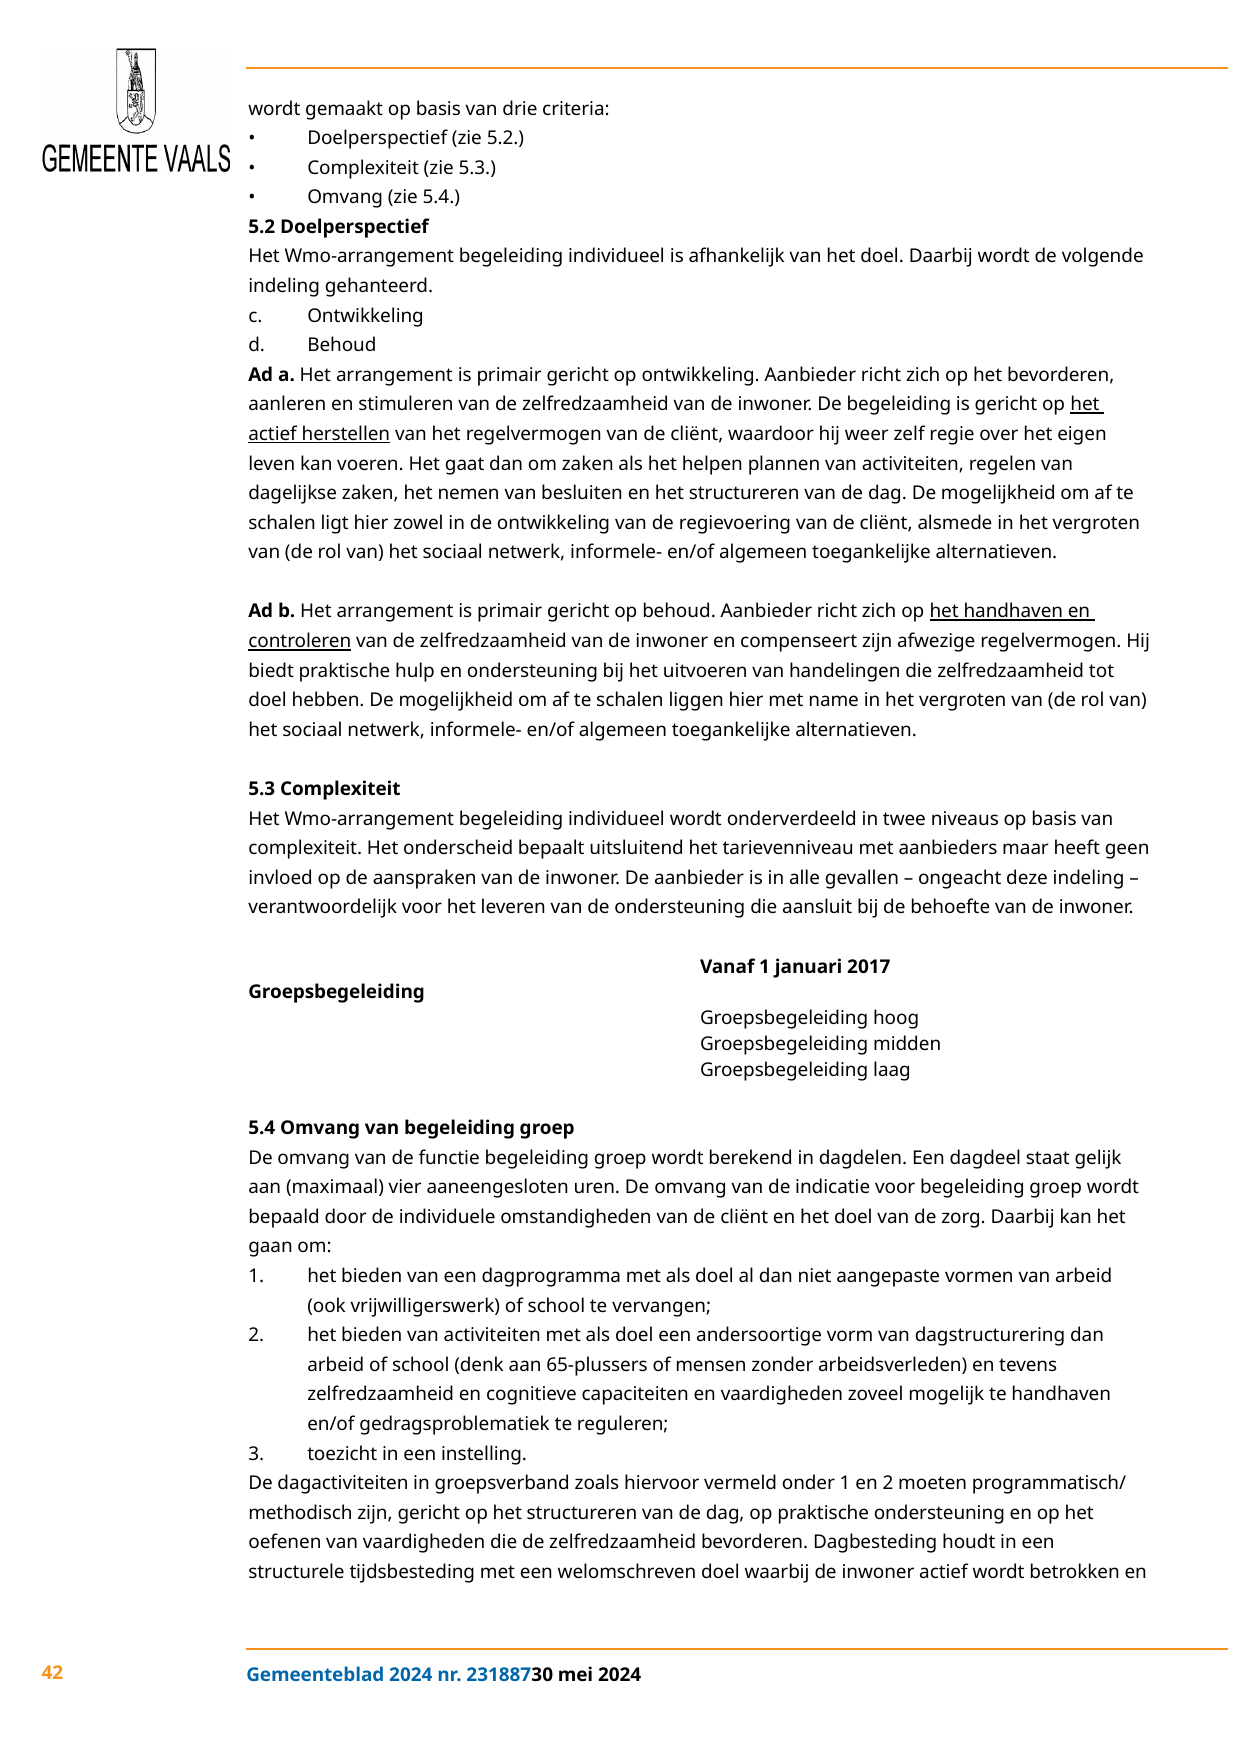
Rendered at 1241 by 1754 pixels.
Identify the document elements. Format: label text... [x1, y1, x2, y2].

picture [41, 47, 231, 172]
table_cell Groepsbegeleiding laag [700, 1056, 1152, 1081]
table_cell Groepsbegeleiding hoog [700, 1004, 1152, 1030]
text wordt gemaakt op basis van drie criteria: [248, 95, 1152, 121]
text 5.4 Omvang van begeleiding groep [248, 1114, 1152, 1140]
list Ontwikkeling [248, 302, 1152, 328]
list het bieden van activiteiten met als doel een andersoortige vorm van dagstructurering dan arbeid of school (denk aan 65-plussers of mensen zonder arbeidsverleden) en tevens zelfredzaamheid en cognitieve capaciteiten en vaardigheden zoveel mogelijk te handhaven en/of gedragsproblematiek te reguleren; [248, 1321, 1152, 1436]
text De omvang van de functie begeleiding groep wordt berekend in dagdelen. Een dagdeel staat gelijk aan (maximaal) vier aaneengesloten uren. De omvang van de indicatie voor begeleiding groep wordt bepaald door de individuele omstandigheden van de cliënt en het doel van de zorg. Daarbij kan het gaan om: [248, 1144, 1152, 1258]
text 5.3 Complexiteit [248, 775, 1152, 801]
list Omvang (zie 5.4.) [248, 183, 1152, 209]
text 5.2 Doelperspectief [248, 213, 1152, 239]
table_header [248, 953, 700, 978]
table_cell Groepsbegeleiding midden [700, 1030, 1152, 1056]
list het bieden van een dagprogramma met als doel al dan niet aangepaste vormen van arbeid (ook vrijwilligerswerk) of school te vervangen; [248, 1262, 1152, 1317]
list Doelperspectief (zie 5.2.) [248, 124, 1152, 150]
table_cell Groepsbegeleiding [248, 979, 700, 1081]
list Complexiteit (zie 5.3.) [248, 154, 1152, 180]
text Ad a. Het arrangement is primair gericht op ontwikkeling. Aanbieder richt zich op het bevorderen, aanleren en stimuleren van de zelfredzaamheid van de inwoner. De begeleiding is gericht op het actief herstellen van het regelvermogen van de cliënt, waardoor hij weer zelf regie over het eigen leven kan voeren. Het gaat dan om zaken als het helpen plannen van activiteiten, regelen van dagelijkse zaken, het nemen van besluiten en het structureren van de dag. De mogelijkheid om af te schalen ligt hier zowel in de ontwikkeling van de regievoering van de cliënt, alsmede in het vergroten van (de rol van) het sociaal netwerk, informele- en/of algemeen toegankelijke alternatieven. [248, 361, 1152, 564]
text De dagactiviteiten in groepsverband zoals hiervoor vermeld onder 1 en 2 moeten programmatisch/ methodisch zijn, gericht op het structureren van de dag, op praktische ondersteuning en op het oefenen van vaardigheden die de zelfredzaamheid bevorderen. Dagbesteding houdt in een structurele tijdsbesteding met een welomschreven doel waarbij de inwoner actief wordt betrokken en [248, 1469, 1152, 1584]
text Het Wmo-arrangement begeleiding individueel is afhankelijk van het doel. Daarbij wordt de volgende indeling gehanteerd. [248, 243, 1152, 298]
table_header Vanaf 1 januari 2017 [700, 953, 1152, 978]
table_cell [700, 979, 1152, 1004]
text Ad b. Het arrangement is primair gericht op behoud. Aanbieder richt zich op het handhaven en controleren van de zelfredzaamheid van de inwoner en compenseert zijn afwezige regelvermogen. Hij biedt praktische hulp en ondersteuning bij het uitvoeren van handelingen die zelfredzaamheid tot doel hebben. De mogelijkheid om af te schalen liggen hier met name in het vergroten van (de rol van) het sociaal netwerk, informele- en/of algemeen toegankelijke alternatieven. [248, 598, 1152, 742]
list Behoud [248, 331, 1152, 357]
list toezicht in een instelling. [248, 1440, 1152, 1465]
text Het Wmo-arrangement begeleiding individueel wordt onderverdeeld in twee niveaus op basis van complexiteit. Het onderscheid bepaalt uitsluitend het tarievenniveau met aanbieders maar heeft geen invloed op de aanspraken van de inwoner. De aanbieder is in alle gevallen – ongeacht deze indeling – verantwoordelijk voor het leveren van de ondersteuning die aansluit bij de behoefte van de inwoner. [248, 805, 1152, 919]
